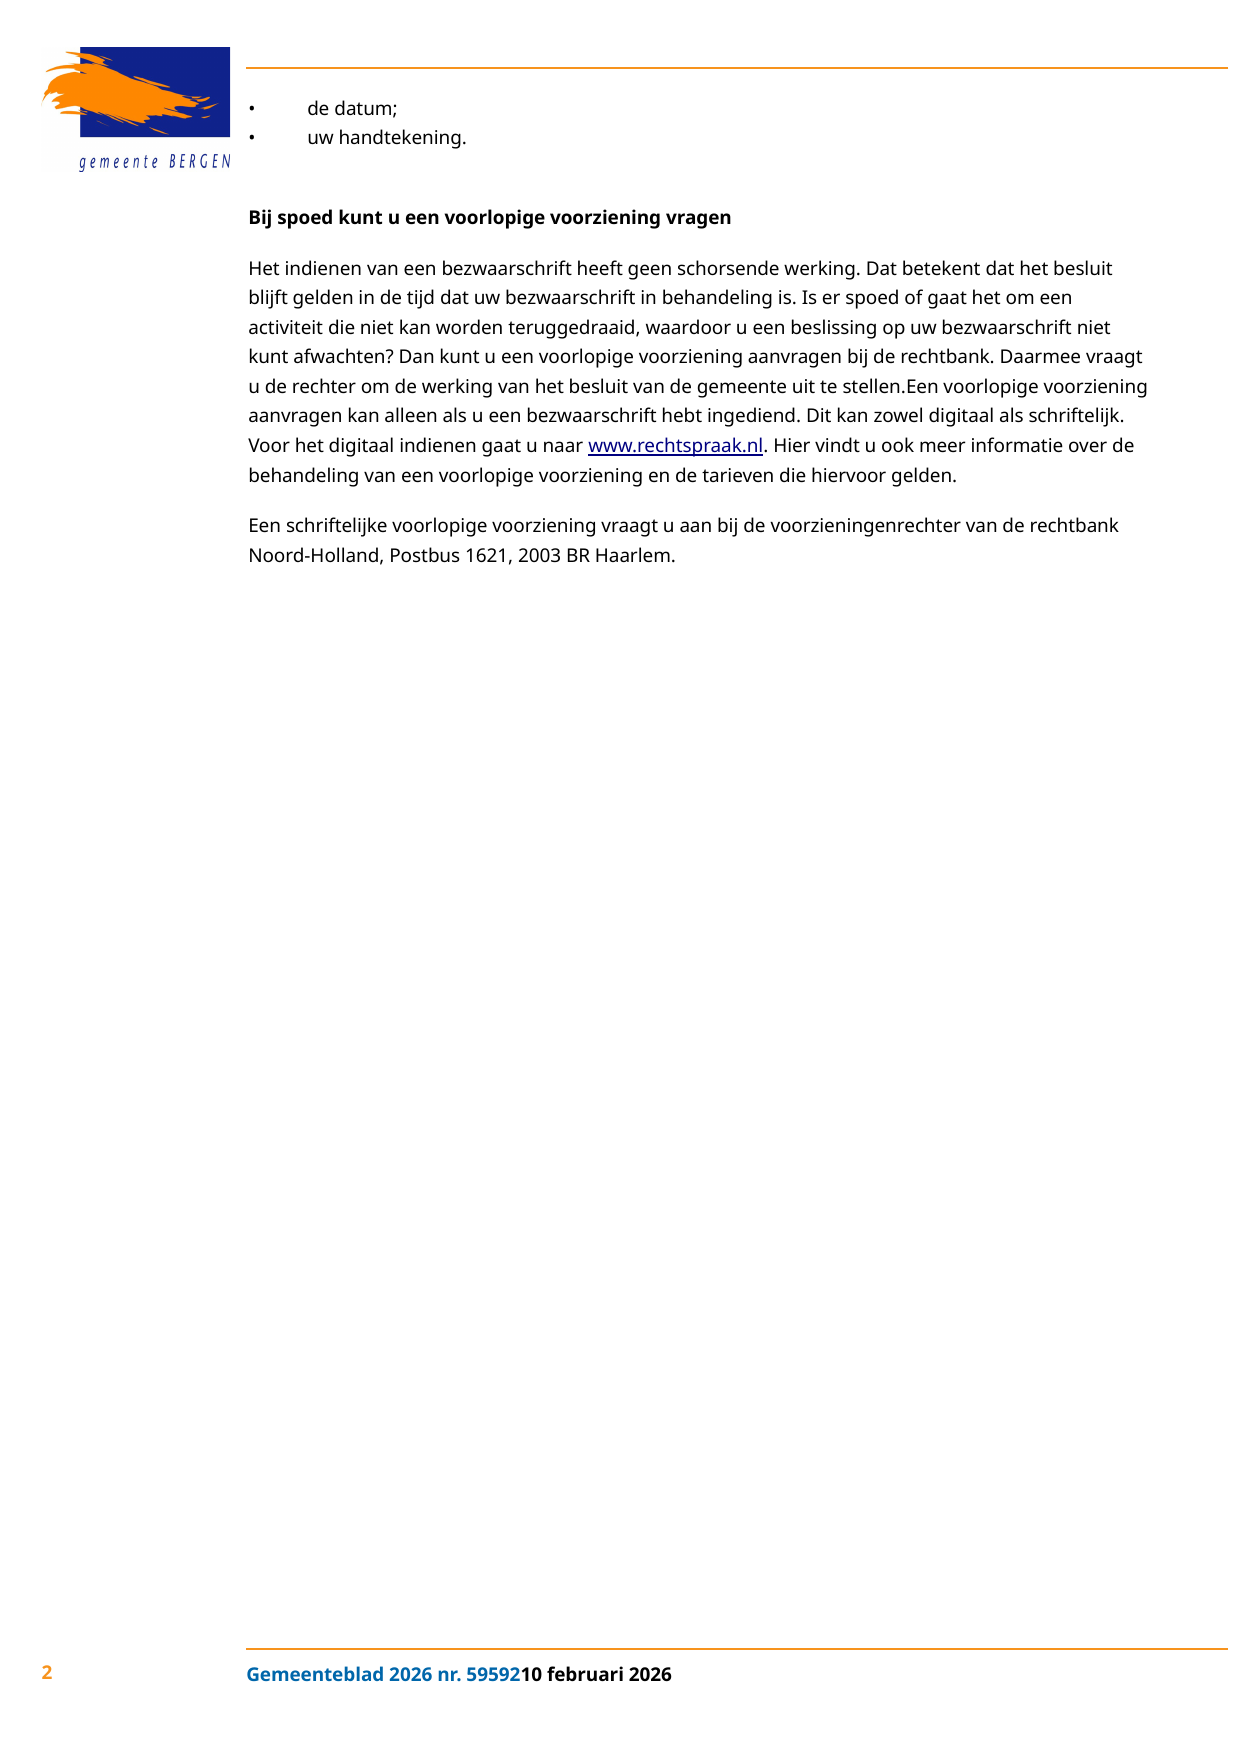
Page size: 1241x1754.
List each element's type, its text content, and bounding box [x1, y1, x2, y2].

picture [41, 47, 231, 172]
text Het indienen van een bezwaarschrift heeft geen schorsende werking. Dat betekent dat het besluit blijft gelden in de tijd dat uw bezwaarschrift in behandeling is. Is er spoed of gaat het om een activiteit die niet kan worden teruggedraaid, waardoor u een beslissing op uw bezwaarschrift niet kunt afwachten? Dan kunt u een voorlopige voorziening aanvragen bij de rechtbank. Daarmee vraagt u de rechter om de werking van het besluit van de gemeente uit te stellen.Een voorlopige voorziening aanvragen kan alleen als u een bezwaarschrift hebt ingediend. Dit kan zowel digitaal als schriftelijk. Voor het digitaal indienen gaat u naar www.rechtspraak.nl. Hier vindt u ook meer informatie over de behandeling van een voorlopige voorziening en de tarieven die hiervoor gelden. [248, 255, 1152, 488]
list de datum; [248, 95, 1152, 121]
text Bij spoed kunt u een voorlopige voorziening vragen [248, 204, 1152, 230]
list uw handtekening. [248, 124, 1152, 150]
text Een schriftelijke voorlopige voorziening vraagt u aan bij de voorzieningenrechter van de rechtbank Noord-Holland, Postbus 1621, 2003 BR Haarlem. [248, 512, 1152, 568]
